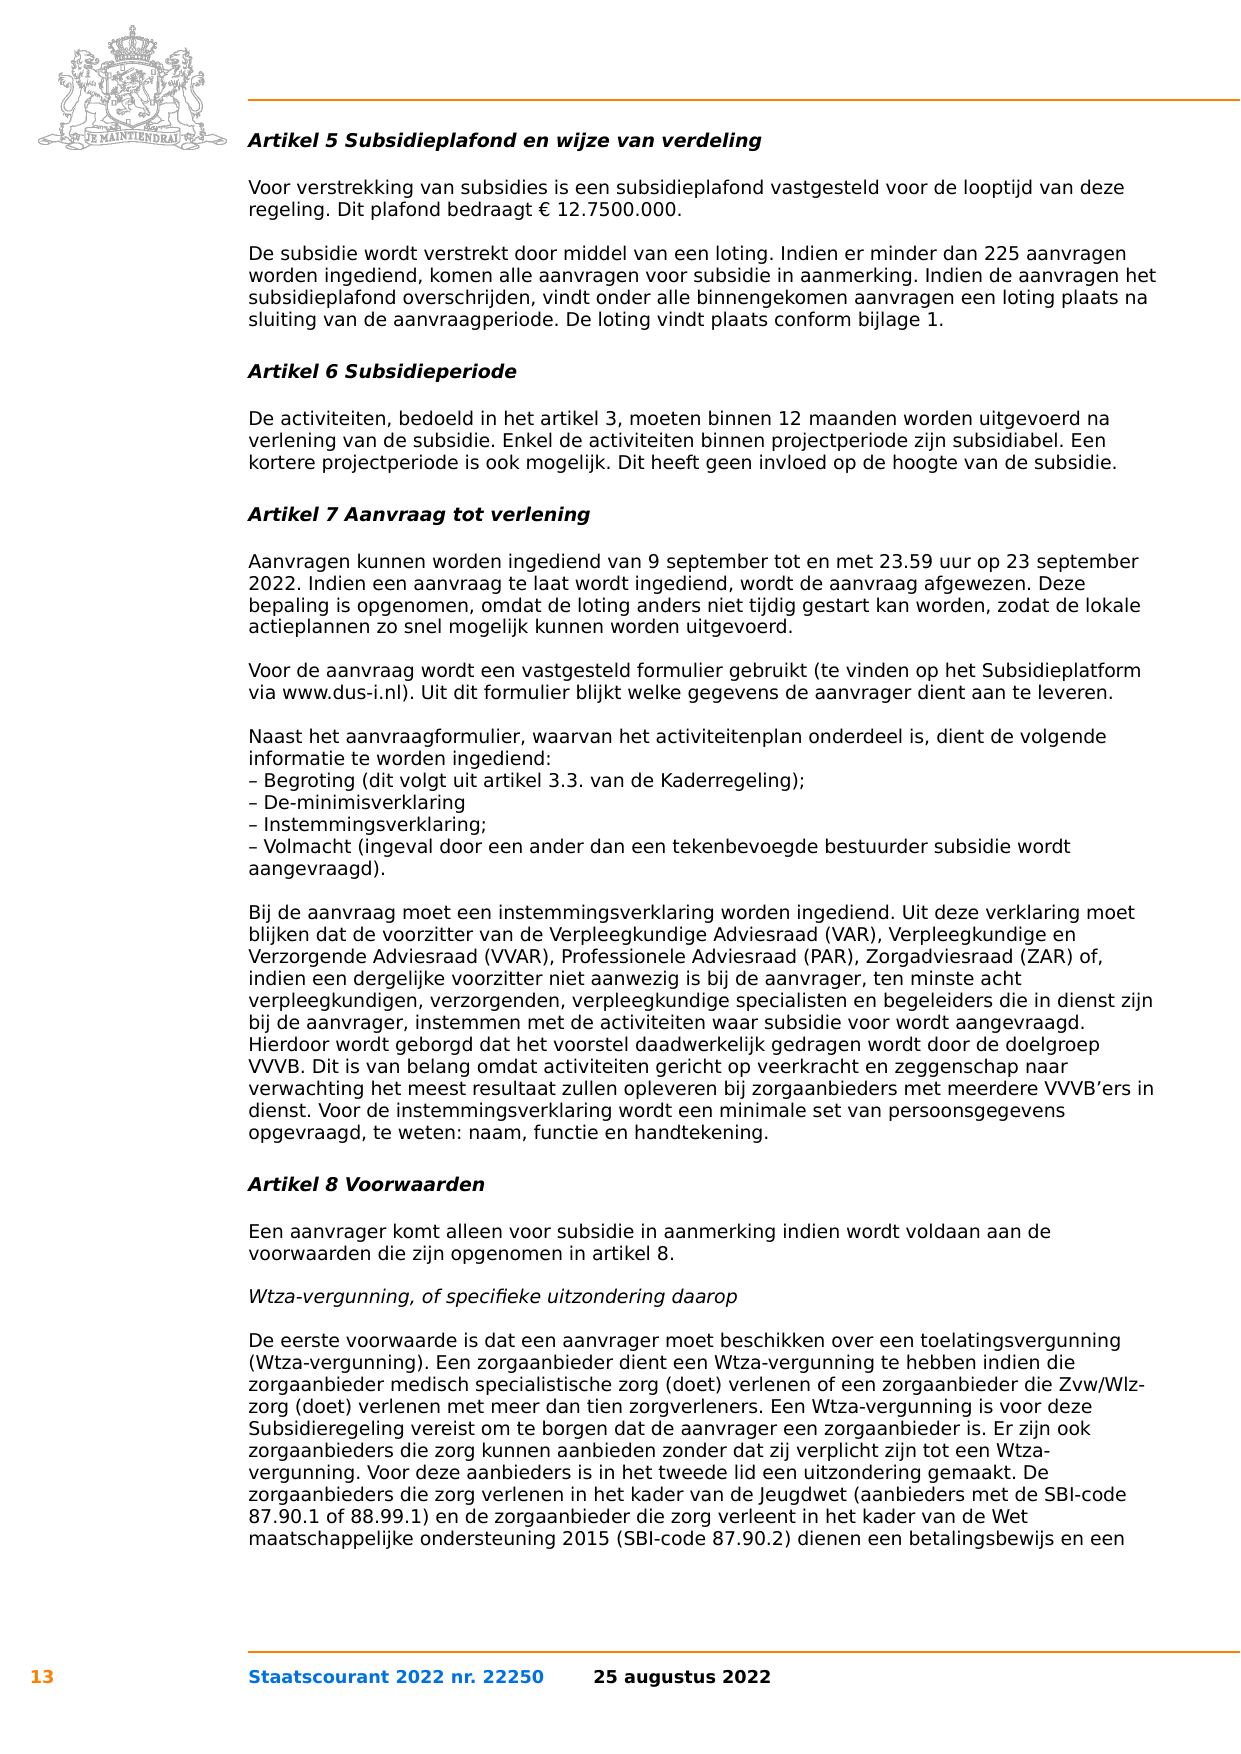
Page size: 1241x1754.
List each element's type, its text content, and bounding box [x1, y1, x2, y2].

text Voor verstrekking van subsidies is een subsidieplafond vastgesteld voor de looptijd van deze regeling. Dit plafond bedraagt € 12.7500.000. [248, 177, 1163, 221]
text De eerste voorwaarde is dat een aanvrager moet beschikken over een toelatingsvergunning (Wtza-vergunning). Een zorgaanbieder dient een Wtza-vergunning te hebben indien die zorgaanbieder medisch specialistische zorg (doet) verlenen of een zorgaanbieder die Zvw/Wlz-zorg (doet) verlenen met meer dan tien zorgverleners. Een Wtza-vergunning is voor deze Subsidieregeling vereist om te borgen dat de aanvrager een zorgaanbieder is. Er zijn ook zorgaanbieders die zorg kunnen aanbieden zonder dat zij verplicht zijn tot een Wtza-vergunning. Voor deze aanbieders is in het tweede lid een uitzondering gemaakt. De zorgaanbieders die zorg verlenen in het kader van de Jeugdwet (aanbieders met de SBI-code 87.90.1 of 88.99.1) en de zorgaanbieder die zorg verleent in het kader van de Wet maatschappelijke ondersteuning 2015 (SBI-code 87.90.2) dienen een betalingsbewijs en een [248, 1330, 1163, 1550]
picture [38, 25, 227, 150]
text – Instemmingsverklaring; [248, 814, 1163, 836]
text – De-minimisverklaring [248, 792, 1163, 814]
text Voor de aanvraag wordt een vastgesteld formulier gebruikt (te vinden op het Subsidieplatform via www.dus-i.nl). Uit dit formulier blijkt welke gegevens de aanvrager dient aan te leveren. [248, 660, 1163, 704]
text Naast het aanvraagformulier, waarvan het activiteitenplan onderdeel is, dient de volgende informatie te worden ingediend: [248, 726, 1163, 770]
text De activiteiten, bedoeld in het artikel 3, moeten binnen 12 maanden worden uitgevoerd na verlening van de subsidie. Enkel de activiteiten binnen projectperiode zijn subsidiabel. Een kortere projectperiode is ook mogelijk. Dit heeft geen invloed op de hoogte van de subsidie. [248, 408, 1163, 473]
text De subsidie wordt verstrekt door middel van een loting. Indien er minder dan 225 aanvragen worden ingediend, komen alle aanvragen voor subsidie in aanmerking. Indien de aanvragen het subsidieplafond overschrijden, vindt onder alle binnengekomen aanvragen een loting plaats na sluiting van de aanvraagperiode. De loting vindt plaats conform bijlage 1. [248, 243, 1163, 331]
text – Begroting (dit volgt uit artikel 3.3. van de Kaderregeling); [248, 770, 1163, 792]
text Een aanvrager komt alleen voor subsidie in aanmerking indien wordt voldaan aan de voorwaarden die zijn opgenomen in artikel 8. [248, 1221, 1163, 1264]
text Aanvragen kunnen worden ingediend van 9 september tot en met 23.59 uur op 23 september 2022. Indien een aanvraag te laat wordt ingediend, wordt de aanvraag afgewezen. Deze bepaling is opgenomen, omdat de loting anders niet tijdig gestart kan worden, zodat de lokale actieplannen zo snel mogelijk kunnen worden uitgevoerd. [248, 551, 1163, 638]
text – Volmacht (ingeval door een ander dan een tekenbevoegde bestuurder subsidie wordt aangevraagd). [248, 836, 1163, 880]
subtitle Artikel 5 Subsidieplafond en wijze van verdeling [248, 130, 1163, 152]
subtitle Artikel 7 Aanvraag tot verlening [248, 503, 1163, 526]
text Bij de aanvraag moet een instemmingsverklaring worden ingediend. Uit deze verklaring moet blijken dat de voorzitter van de Verpleegkundige Adviesraad (VAR), Verpleegkundige en Verzorgende Adviesraad (VVAR), Professionele Adviesraad (PAR), Zorgadviesraad (ZAR) of, indien een dergelijke voorzitter niet aanwezig is bij de aanvrager, ten minste acht verpleegkundigen, verzorgenden, verpleegkundige specialisten en begeleiders die in dienst zijn bij de aanvrager, instemmen met de activiteiten waar subsidie voor wordt aangevraagd. Hierdoor wordt geborgd dat het voorstel daadwerkelijk gedragen wordt door de doelgroep VVVB. Dit is van belang omdat activiteiten gericht op veerkracht en zeggenschap naar verwachting het meest resultaat zullen opleveren bij zorgaanbieders met meerdere VVVB’ers in dienst. Voor de instemmingsverklaring wordt een minimale set van persoonsgegevens opgevraagd, te weten: naam, functie en handtekening. [248, 902, 1163, 1144]
subtitle Wtza-vergunning, of specifieke uitzondering daarop [248, 1286, 1163, 1308]
subtitle Artikel 6 Subsidieperiode [248, 361, 1163, 383]
subtitle Artikel 8 Voorwaarden [248, 1174, 1163, 1196]
